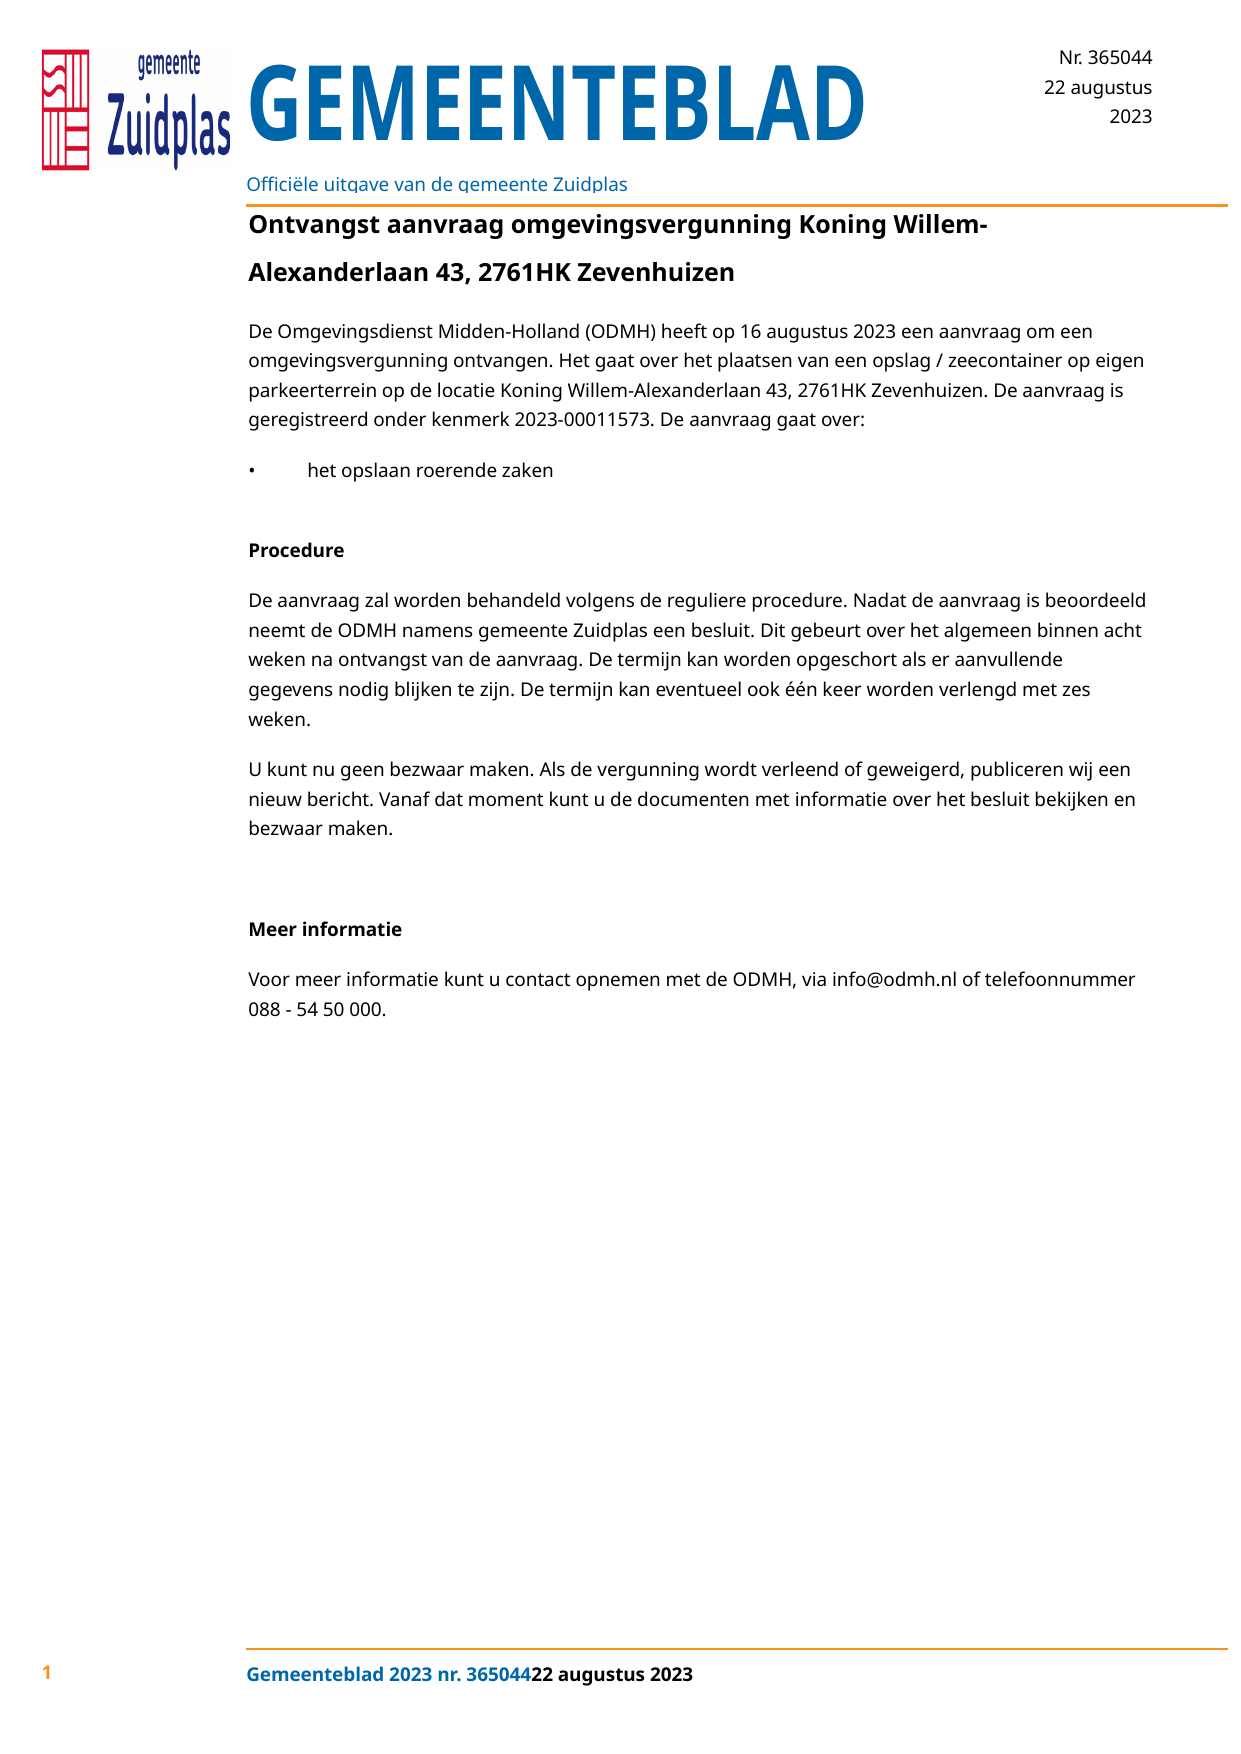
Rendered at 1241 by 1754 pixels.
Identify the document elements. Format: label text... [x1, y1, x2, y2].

list het opslaan roerende zaken [248, 457, 1152, 483]
text De aanvraag zal worden behandeld volgens de reguliere procedure. Nadat de aanvraag is beoordeeld neemt de ODMH namens gemeente Zuidplas een besluit. Dit gebeurt over het algemeen binnen acht weken na ontvangst van de aanvraag. De termijn kan worden opgeschort als er aanvullende gegevens nodig blijken te zijn. De termijn kan eventueel ook één keer worden verlengd met zes weken. [248, 587, 1152, 732]
text U kunt nu geen bezwaar maken. Als de vergunning wordt verleend of geweigerd, publiceren wij een nieuw bericht. Vanaf dat moment kunt u de documenten met informatie over het besluit bekijken en bezwaar maken. [248, 756, 1152, 841]
text Voor meer informatie kunt u contact opnemen met de ODMH, via info@odmh.nl of telefoonnummer 088 - 54 50 000. [248, 967, 1152, 1022]
text Procedure [248, 537, 1152, 563]
text Ontvangst aanvraag omgevingsvergunning Koning Willem-Alexanderlaan 43, 2761HK Zevenhuizen [248, 207, 1152, 288]
text De Omgevingsdienst Midden-Holland (ODMH) heeft op 16 augustus 2023 een aanvraag om een omgevingsvergunning ontvangen. Het gaat over het plaatsen van een opslag / zeecontainer op eigen parkeerterrein op de locatie Koning Willem-Alexanderlaan 43, 2761HK Zevenhuizen. De aanvraag is geregistreerd onder kenmerk 2023-00011573. De aanvraag gaat over: [248, 318, 1152, 432]
picture [41, 47, 231, 172]
text Meer informatie [248, 916, 1152, 942]
